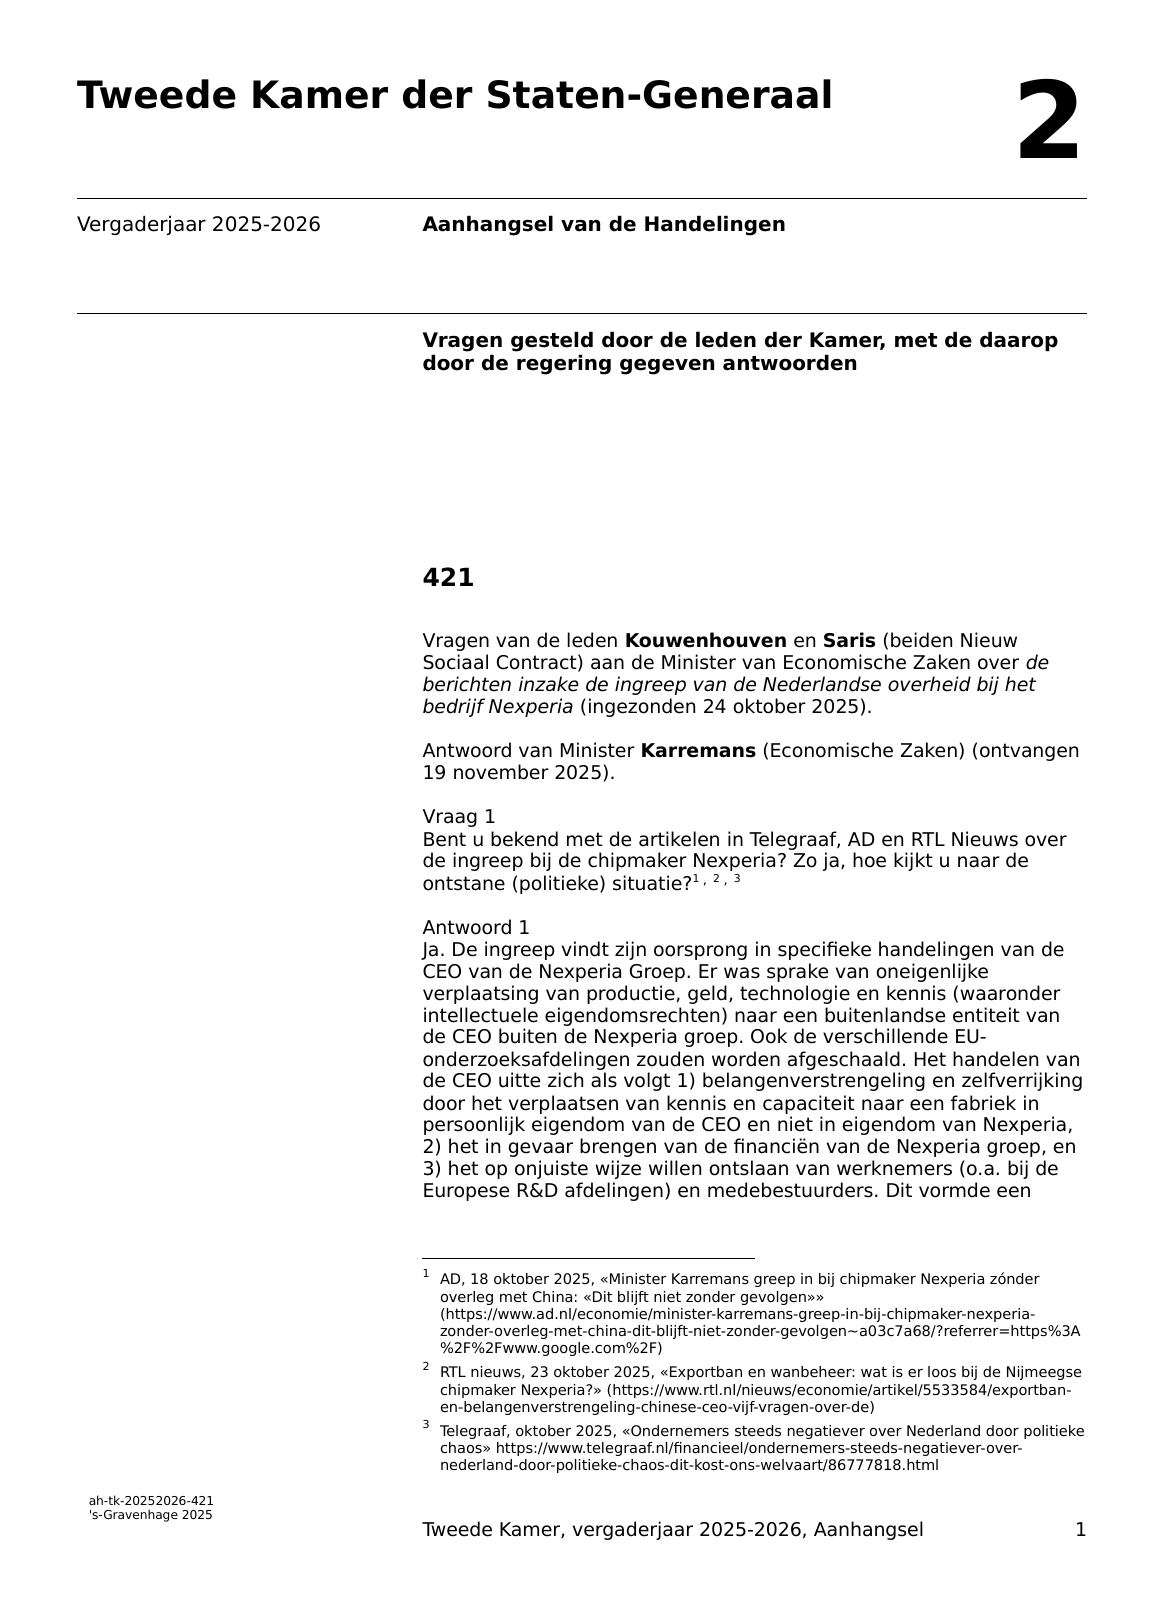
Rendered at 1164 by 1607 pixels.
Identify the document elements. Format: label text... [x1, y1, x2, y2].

table_cell Vragen gesteld door de leden der Kamer, met de daarop door de regering gegeven antwoorden [422, 314, 1087, 375]
table_cell Aanhangsel van de Handelingen [422, 199, 1087, 313]
text Vraag 1 [422, 806, 1087, 828]
text Antwoord 1 [422, 917, 1087, 938]
table_cell [77, 314, 422, 375]
table_header Tweede Kamer der Staten-Generaal [77, 59, 886, 198]
text Telegraaf, oktober 2025, «Ondernemers steeds negatiever over Nederland door politieke chaos» https://www.telegraaf.nl/financieel/ondernemers-steeds-negatiever-over-nederland-door-politieke-chaos-dit-kost-ons-welvaart/86777818.html [422, 1418, 1087, 1474]
text RTL nieuws, 23 oktober 2025, «Exportban en wanbeheer: wat is er loos bij de Nijmeegse chipmaker Nexperia?» (https://www.rtl.nl/nieuws/economie/artikel/5533584/exportban-en-belangenverstrengeling-chinese-ceo-vijf-vragen-over-de) [422, 1360, 1087, 1416]
text AD, 18 oktober 2025, «Minister Karremans greep in bij chipmaker Nexperia zónder overleg met China: «Dit blijft niet zonder gevolgen»» (https://www.ad.nl/economie/minister-karremans-greep-in-bij-chipmaker-nexperia-zonder-overleg-met-china-dit-blijft-niet-zonder-gevolgen~a03c7a68/?referrer=https%3A%2F%2Fwww.google.com%2F) [422, 1267, 1087, 1357]
text Antwoord van Minister Karremans (Economische Zaken) (ontvangen 19 november 2025). [422, 740, 1087, 784]
text 's-Gravenhage 2025 [88, 1508, 323, 1522]
text Bent u bekend met de artikelen in Telegraaf, AD en RTL Nieuws over de ingreep bij de chipmaker Nexperia? Zo ja, hoe kijkt u naar de ontstane (politieke) situatie?, , [422, 828, 1087, 894]
table_cell Vergaderjaar 2025-2026 [77, 199, 422, 313]
text Vragen van de leden Kouwenhouven en Saris (beiden Nieuw Sociaal Contract) aan de Minister van Economische Zaken over de berichten inzake de ingreep van de Nederlandse overheid bij het bedrijf Nexperia (ingezonden 24 oktober 2025). [422, 630, 1087, 718]
table_header 2 [886, 59, 1087, 198]
text Ja. De ingreep vindt zijn oorsprong in specifieke handelingen van de CEO van de Nexperia Groep. Er was sprake van oneigenlijke verplaatsing van productie, geld, technologie en kennis (waaronder intellectuele eigendomsrechten) naar een buitenlandse entiteit van de CEO buiten de Nexperia groep. Ook de verschillende EU-onderzoeksafdelingen zouden worden afgeschaald. Het handelen van de CEO uitte zich als volgt 1) belangenverstrengeling en zelfverrijking door het verplaatsen van kennis en capaciteit naar een fabriek in persoonlijk eigendom van de CEO en niet in eigendom van Nexperia, 2) het in gevaar brengen van de financiën van de Nexperia groep, en 3) het op onjuiste wijze willen ontslaan van werknemers (o.a. bij de Europese R&D afdelingen) en medebestuurders. Dit vormde een [422, 938, 1087, 1202]
text 421 [422, 563, 1087, 592]
text ah-tk-20252026-421 [88, 1494, 323, 1508]
